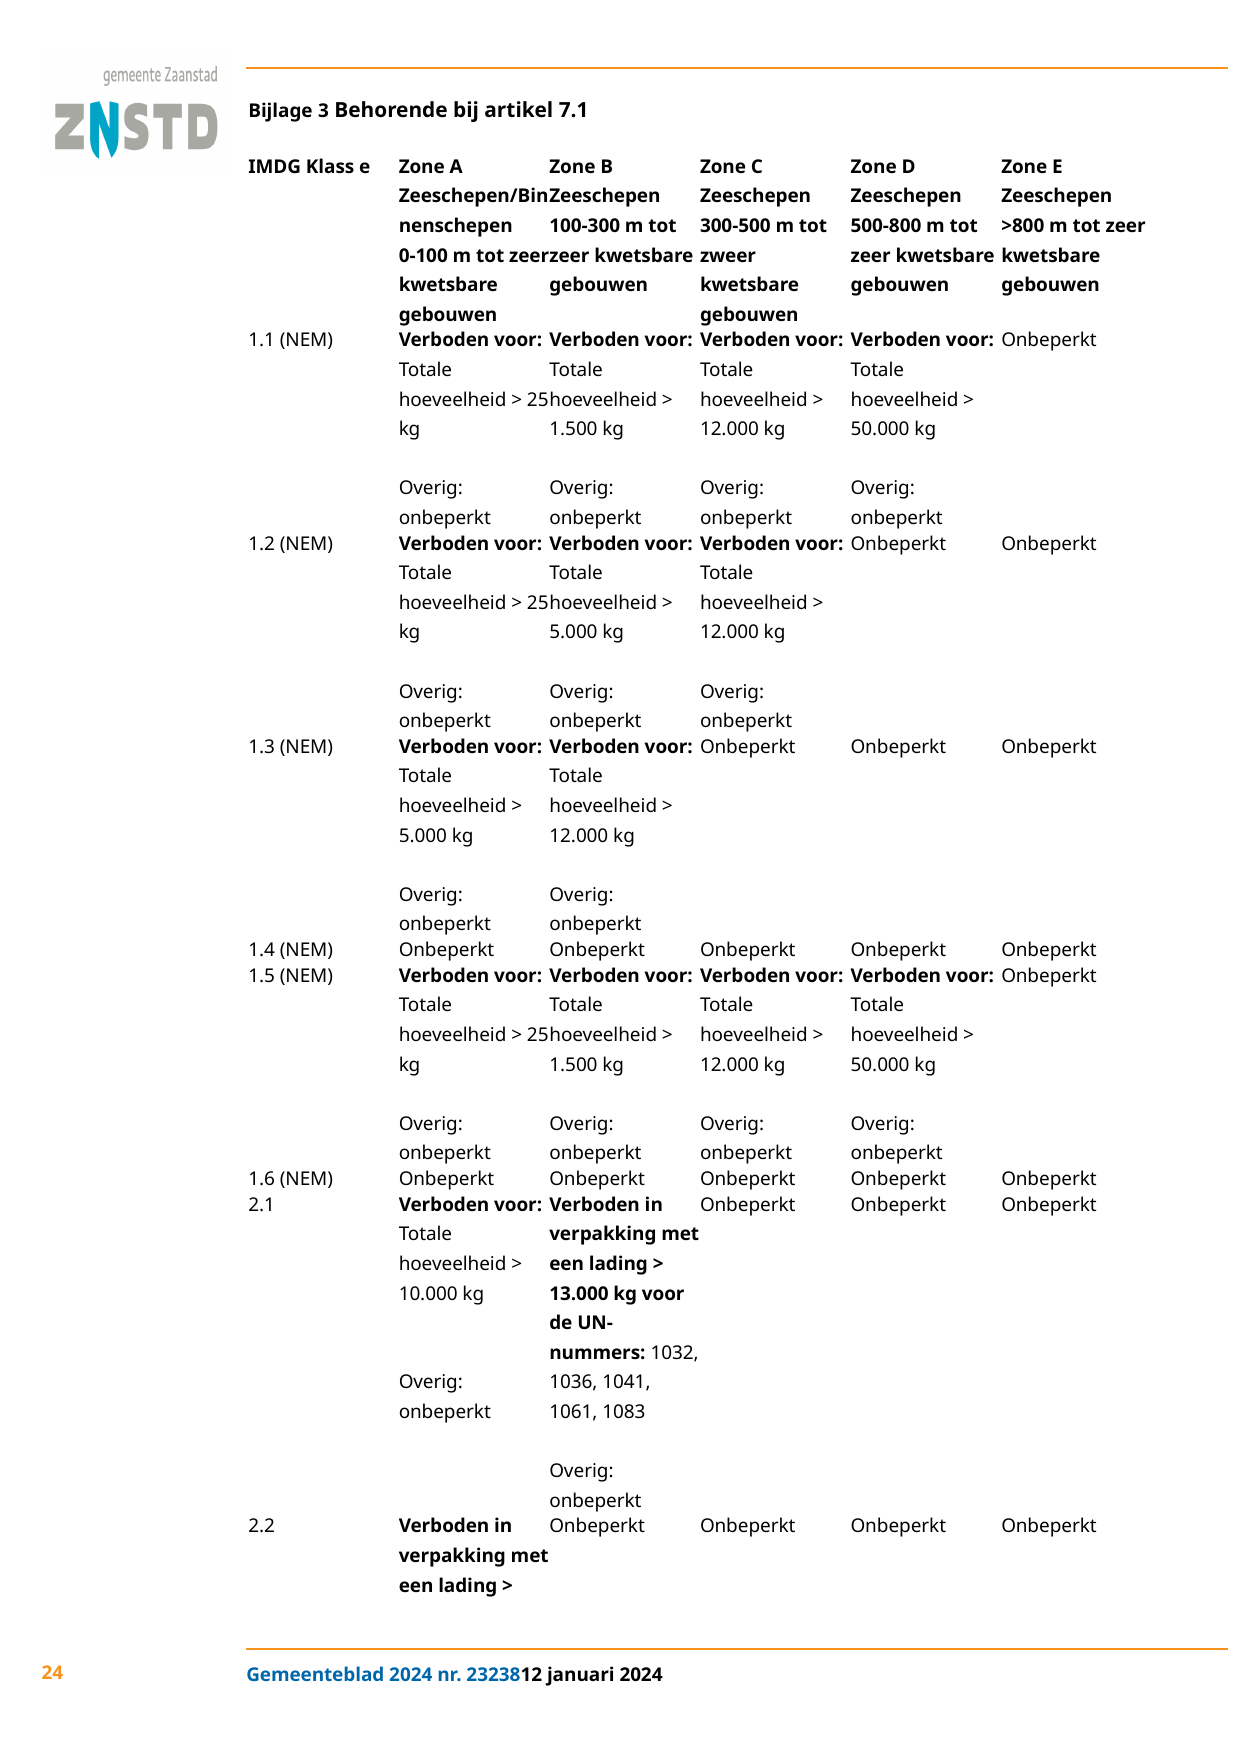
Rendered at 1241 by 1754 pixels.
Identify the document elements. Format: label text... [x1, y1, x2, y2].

table_cell 1.1 (NEM) [248, 327, 398, 530]
table_cell Verboden voor: Totale hoeveelheid > 5.000 kg Overig: onbeperkt [549, 530, 700, 733]
table_cell 1.3 (NEM) [248, 733, 398, 936]
table_header Zone C Zeeschepen 300-500 m tot zweer kwetsbare gebouwen [700, 153, 850, 327]
table_cell Onbeperkt [850, 1513, 1001, 1597]
table_cell Onbeperkt [549, 1165, 700, 1191]
table_cell Onbeperkt [850, 1191, 1001, 1513]
table_cell Verboden voor: Totale hoeveelheid > 25 kg Overig: onbeperkt [399, 530, 549, 733]
table_cell 2.2 [248, 1513, 398, 1597]
table_cell Onbeperkt [1001, 1191, 1152, 1513]
table_cell Onbeperkt [700, 936, 850, 962]
table_cell Verboden voor: Totale hoeveelheid > 50.000 kg Overig: onbeperkt [850, 327, 1001, 530]
table_cell Onbeperkt [399, 936, 549, 962]
table_cell Onbeperkt [1001, 962, 1152, 1165]
table_cell Onbeperkt [1001, 327, 1152, 530]
table_cell Onbeperkt [1001, 530, 1152, 733]
table_cell Onbeperkt [399, 1165, 549, 1191]
table_cell Verboden voor: Totale hoeveelheid > 1.500 kg Overig: onbeperkt [549, 327, 700, 530]
table_cell Onbeperkt [1001, 1165, 1152, 1191]
table_cell Verboden voor: Totale hoeveelheid > 12.000 kg Overig: onbeperkt [700, 962, 850, 1165]
table_cell Verboden voor: Totale hoeveelheid > 12.000 kg Overig: onbeperkt [549, 733, 700, 936]
table_cell 2.1 [248, 1191, 398, 1513]
table_cell Onbeperkt [700, 1513, 850, 1597]
table_cell 1.6 (NEM) [248, 1165, 398, 1191]
table_cell Verboden voor: Totale hoeveelheid > 5.000 kg Overig: onbeperkt [399, 733, 549, 936]
table_cell Onbeperkt [1001, 733, 1152, 936]
table_cell Onbeperkt [549, 1513, 700, 1597]
table_cell Verboden voor: Totale hoeveelheid > 12.000 kg Overig: onbeperkt [700, 327, 850, 530]
table_cell Onbeperkt [850, 936, 1001, 962]
table_header IMDG Klass e [248, 153, 398, 327]
table_cell 1.5 (NEM) [248, 962, 398, 1165]
table_cell Verboden in verpakking met een lading > [399, 1513, 549, 1597]
table_header Zone E Zeeschepen >800 m tot zeer kwetsbare gebouwen [1001, 153, 1152, 327]
table_cell Onbeperkt [850, 1165, 1001, 1191]
picture [41, 47, 231, 172]
table_cell Verboden voor: Totale hoeveelheid > 12.000 kg Overig: onbeperkt [700, 530, 850, 733]
table_header Zone A Zeeschepen/Binnenschepen 0-100 m tot zeer kwetsbare gebouwen [399, 153, 549, 327]
text Bijlage 3 Behorende bij artikel 7.1 [248, 95, 1152, 123]
table_cell Verboden voor: Totale hoeveelheid > 1.500 kg Overig: onbeperkt [549, 962, 700, 1165]
table_cell Onbeperkt [700, 733, 850, 936]
table_cell 1.2 (NEM) [248, 530, 398, 733]
table_cell Onbeperkt [700, 1165, 850, 1191]
table_cell Verboden in verpakking met een lading > 13.000 kg voor de UN-nummers: 1032, 1036, 1041, 1061, 1083 Overig: onbeperkt [549, 1191, 700, 1513]
table_cell Onbeperkt [700, 1191, 850, 1513]
table_cell Verboden voor: Totale hoeveelheid > 25 kg Overig: onbeperkt [399, 327, 549, 530]
table_header Zone B Zeeschepen 100-300 m tot zeer kwetsbare gebouwen [549, 153, 700, 327]
table_cell Onbeperkt [850, 733, 1001, 936]
table_cell Verboden voor: Totale hoeveelheid > 25 kg Overig: onbeperkt [399, 962, 549, 1165]
table_cell Onbeperkt [850, 530, 1001, 733]
table_cell Onbeperkt [1001, 936, 1152, 962]
table_cell 1.4 (NEM) [248, 936, 398, 962]
table_header Zone D Zeeschepen 500-800 m tot zeer kwetsbare gebouwen [850, 153, 1001, 327]
table_cell Verboden voor: Totale hoeveelheid > 50.000 kg Overig: onbeperkt [850, 962, 1001, 1165]
table_cell Verboden voor: Totale hoeveelheid > 10.000 kg Overig: onbeperkt [399, 1191, 549, 1513]
table_cell Onbeperkt [1001, 1513, 1152, 1597]
table_cell Onbeperkt [549, 936, 700, 962]
